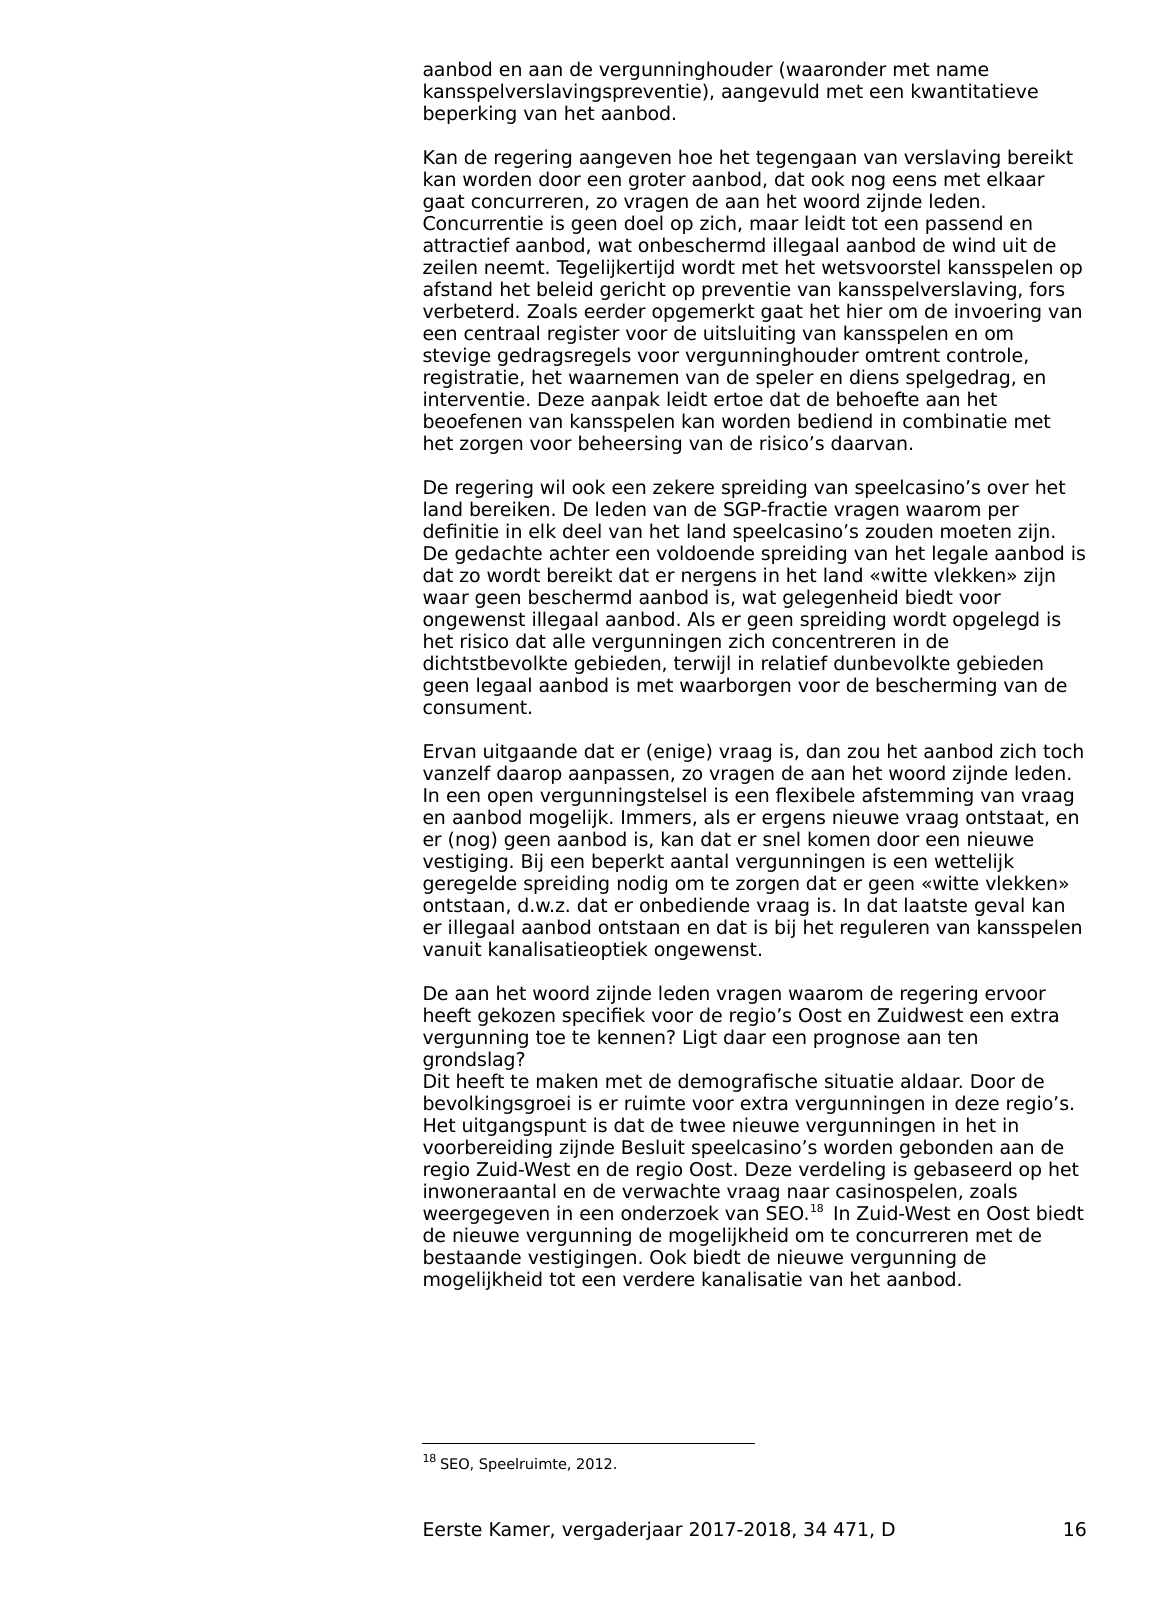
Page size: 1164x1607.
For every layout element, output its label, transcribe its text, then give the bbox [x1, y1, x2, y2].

text De aan het woord zijnde leden vragen waarom de regering ervoor heeft gekozen specifiek voor de regio’s Oost en Zuidwest een extra vergunning toe te kennen? Ligt daar een prognose aan ten grondslag? [422, 983, 1087, 1071]
text Ervan uitgaande dat er (enige) vraag is, dan zou het aanbod zich toch vanzelf daarop aanpassen, zo vragen de aan het woord zijnde leden. In een open vergunningstelsel is een flexibele afstemming van vraag en aanbod mogelijk. Immers, als er ergens nieuwe vraag ontstaat, en er (nog) geen aanbod is, kan dat er snel komen door een nieuwe vestiging. Bij een beperkt aantal vergunningen is een wettelijk geregelde spreiding nodig om te zorgen dat er geen «witte vlekken» ontstaan, d.w.z. dat er onbediende vraag is. In dat laatste geval kan er illegaal aanbod ontstaan en dat is bij het reguleren van kansspelen vanuit kanalisatieoptiek ongewenst. [422, 741, 1087, 961]
text De gedachte achter een voldoende spreiding van het legale aanbod is dat zo wordt bereikt dat er nergens in het land «witte vlekken» zijn waar geen beschermd aanbod is, wat gelegenheid biedt voor ongewenst illegaal aanbod. Als er geen spreiding wordt opgelegd is het risico dat alle vergunningen zich concentreren in de dichtstbevolkte gebieden, terwijl in relatief dunbevolkte gebieden geen legaal aanbod is met waarborgen voor de bescherming van de consument. [422, 543, 1087, 719]
text SEO, Speelruimte, 2012. [422, 1452, 1087, 1474]
text Dit heeft te maken met de demografische situatie aldaar. Door de bevolkingsgroei is er ruimte voor extra vergunningen in deze regio’s. Het uitgangspunt is dat de twee nieuwe vergunningen in het in voorbereiding zijnde Besluit speelcasino’s worden gebonden aan de regio Zuid-West en de regio Oost. Deze verdeling is gebaseerd op het inwoneraantal en de verwachte vraag naar casinospelen, zoals weergegeven in een onderzoek van SEO. In Zuid-West en Oost biedt de nieuwe vergunning de mogelijkheid om te concurreren met de bestaande vestigingen. Ook biedt de nieuwe vergunning de mogelijkheid tot een verdere kanalisatie van het aanbod. [422, 1071, 1087, 1291]
text Concurrentie is geen doel op zich, maar leidt tot een passend en attractief aanbod, wat onbeschermd illegaal aanbod de wind uit de zeilen neemt. Tegelijkertijd wordt met het wetsvoorstel kansspelen op afstand het beleid gericht op preventie van kansspelverslaving, fors verbeterd. Zoals eerder opgemerkt gaat het hier om de invoering van een centraal register voor de uitsluiting van kansspelen en om stevige gedragsregels voor vergunninghouder omtrent controle, registratie, het waarnemen van de speler en diens spelgedrag, en interventie. Deze aanpak leidt ertoe dat de behoefte aan het beoefenen van kansspelen kan worden bediend in combinatie met het zorgen voor beheersing van de risico’s daarvan. [422, 213, 1087, 455]
text Kan de regering aangeven hoe het tegengaan van verslaving bereikt kan worden door een groter aanbod, dat ook nog eens met elkaar gaat concurreren, zo vragen de aan het woord zijnde leden. [422, 147, 1087, 213]
text aanbod en aan de vergunninghouder (waaronder met name kansspelverslavingspreventie), aangevuld met een kwantitatieve beperking van het aanbod. [422, 59, 1087, 125]
text De regering wil ook een zekere spreiding van speelcasino’s over het land bereiken. De leden van de SGP-fractie vragen waarom per definitie in elk deel van het land speelcasino’s zouden moeten zijn. [422, 477, 1087, 543]
